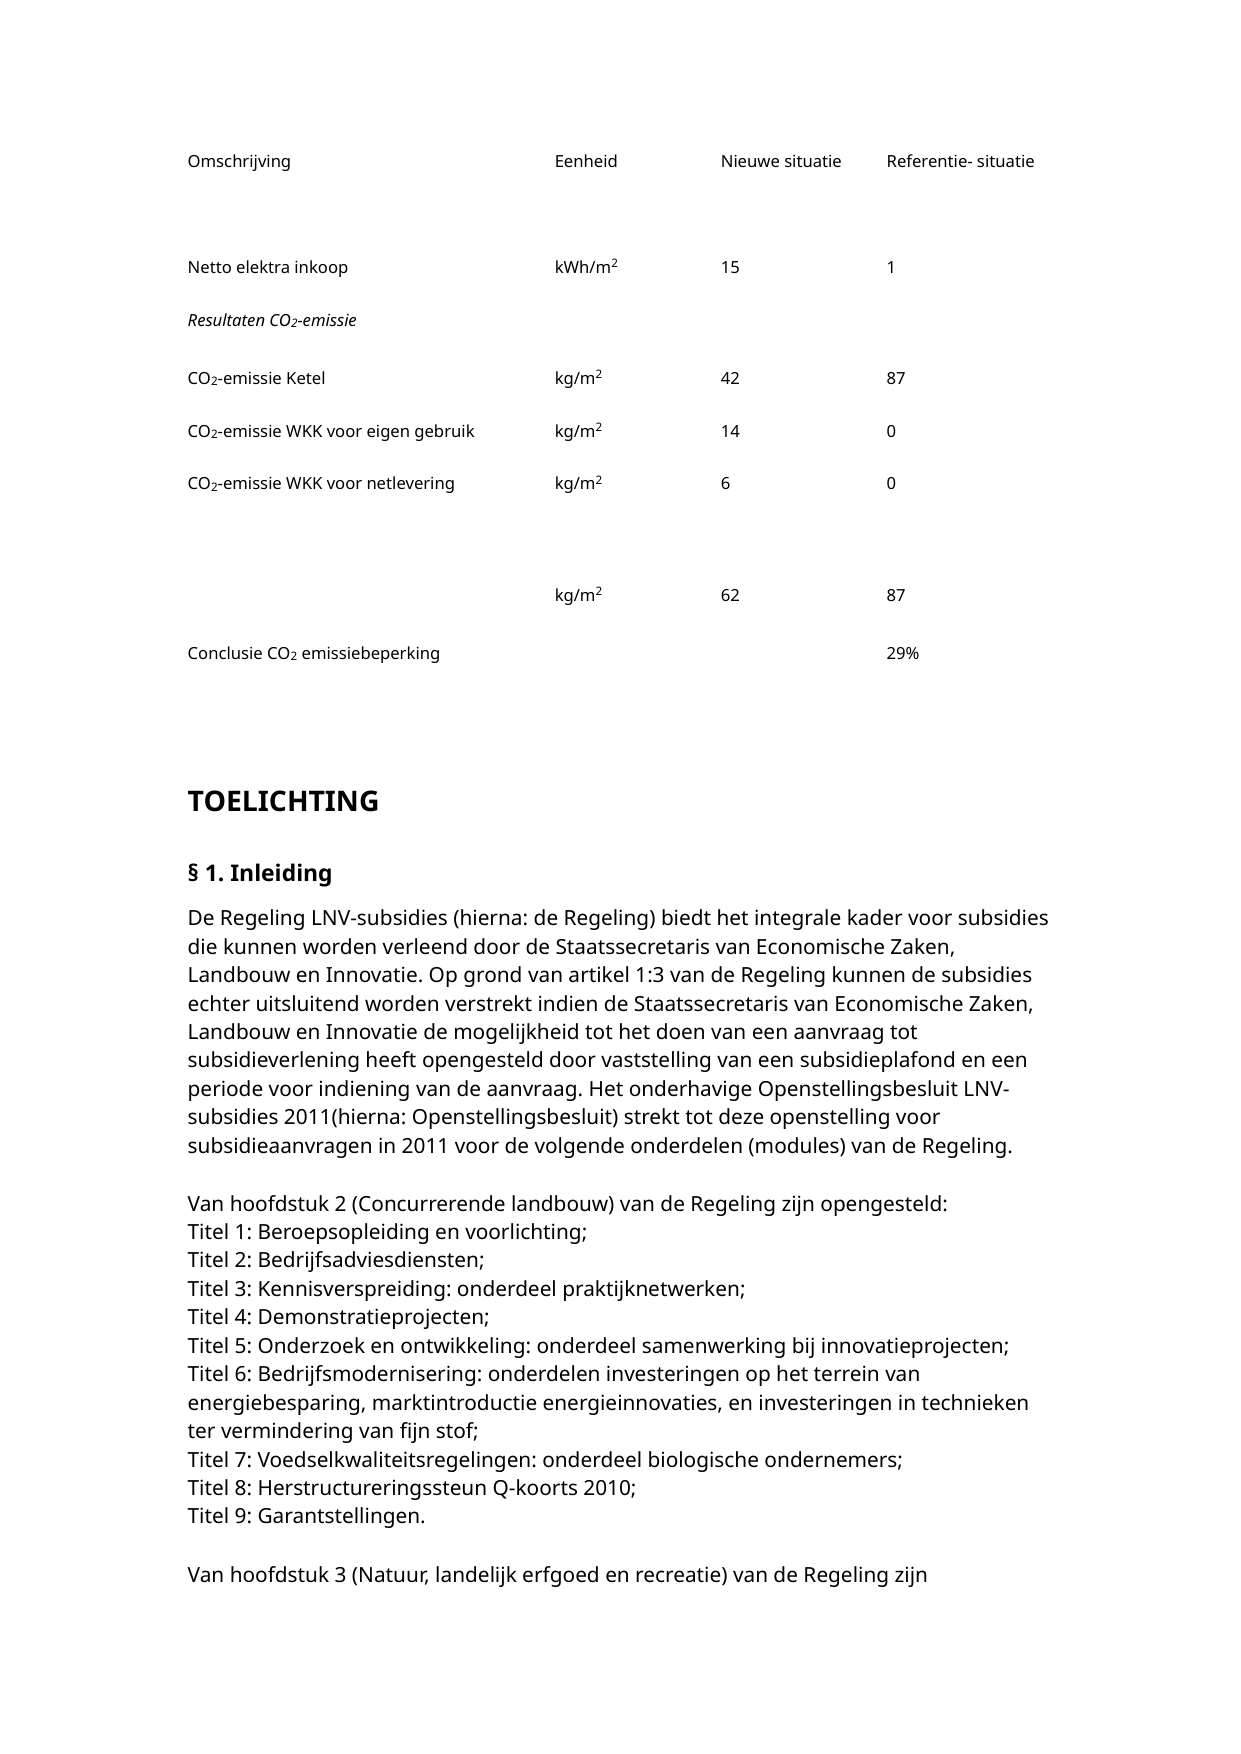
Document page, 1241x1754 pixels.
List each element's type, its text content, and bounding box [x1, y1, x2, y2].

table_cell 42 [721, 367, 886, 419]
table_cell CO2-emissie WKK voor netlevering [188, 472, 554, 525]
table_cell [721, 203, 886, 255]
text Titel 5: Onderzoek en ontwikkeling: onderdeel samenwerking bij innovatieprojecten; [187, 1331, 1053, 1359]
table_cell [555, 525, 721, 583]
table_cell 62 [721, 583, 886, 642]
subtitle TOELICHTING [187, 781, 1053, 819]
table_cell [721, 308, 886, 367]
table_header Omschrijving [188, 150, 554, 203]
text Titel 6: Bedrijfsmodernisering: onderdelen investeringen op het terrein van energiebesparing, marktintroductie energieinnovaties, en investeringen in technieken ter vermindering van fijn stof; [187, 1359, 1053, 1445]
table_cell 15 [721, 255, 886, 308]
table_cell Conclusie CO2 emissiebeperking [188, 642, 554, 700]
table_header Nieuwe situatie [721, 150, 886, 203]
table_header Referentie- situatie [886, 150, 1053, 203]
table_cell 6 [721, 472, 886, 525]
table_cell [188, 525, 554, 583]
text Titel 4: Demonstratieprojecten; [187, 1302, 1053, 1331]
text Titel 1: Beroepsopleiding en voorlichting; [187, 1217, 1053, 1246]
table_cell 29% [886, 642, 1053, 700]
table_cell 0 [886, 419, 1053, 472]
table_cell 87 [886, 367, 1053, 419]
table_cell 87 [886, 583, 1053, 642]
text Van hoofdstuk 2 (Concurrerende landbouw) van de Regeling zijn opengesteld: [187, 1189, 1053, 1217]
table_cell 0 [886, 472, 1053, 525]
table_cell [886, 203, 1053, 255]
table_cell [721, 525, 886, 583]
table_cell [555, 203, 721, 255]
text Titel 9: Garantstellingen. [187, 1502, 1053, 1530]
table_cell [886, 308, 1053, 367]
subtitle § 1. Inleiding [187, 857, 1053, 888]
table_header Eenheid [555, 150, 721, 203]
table_cell [721, 642, 886, 700]
text Titel 3: Kennisverspreiding: onderdeel praktijknetwerken; [187, 1274, 1053, 1302]
table_cell [188, 203, 554, 255]
table_cell kWh/m2 [555, 255, 721, 308]
text Titel 7: Voedselkwaliteitsregelingen: onderdeel biologische ondernemers; [187, 1445, 1053, 1473]
table_cell [555, 642, 721, 700]
table_cell [188, 583, 554, 642]
table_cell kg/m2 [555, 367, 721, 419]
table_cell Netto elektra inkoop [188, 255, 554, 308]
table_cell Resultaten CO2-emissie [188, 308, 554, 367]
table_cell [555, 308, 721, 367]
table_cell 1 [886, 255, 1053, 308]
text Titel 2: Bedrijfsadviesdiensten; [187, 1246, 1053, 1274]
table_cell [886, 525, 1053, 583]
table_cell CO2-emissie WKK voor eigen gebruik [188, 419, 554, 472]
text De Regeling LNV-subsidies (hierna: de Regeling) biedt het integrale kader voor subsidies die kunnen worden verleend door de Staatssecretaris van Economische Zaken, Landbouw en Innovatie. Op grond van artikel 1:3 van de Regeling kunnen de subsidies echter uitsluitend worden verstrekt indien de Staatssecretaris van Economische Zaken, Landbouw en Innovatie de mogelijkheid tot het doen van een aanvraag tot subsidieverlening heeft opengesteld door vaststelling van een subsidieplafond en een periode voor indiening van de aanvraag. Het onderhavige Openstellingsbesluit LNV-subsidies 2011(hierna: Openstellingsbesluit) strekt tot deze openstelling voor subsidieaanvragen in 2011 voor de volgende onderdelen (modules) van de Regeling. [187, 903, 1053, 1159]
table_cell CO2-emissie Ketel [188, 367, 554, 419]
table_cell kg/m2 [555, 583, 721, 642]
table_cell kg/m2 [555, 419, 721, 472]
text Titel 8: Herstructureringssteun Q-koorts 2010; [187, 1473, 1053, 1502]
table_cell 14 [721, 419, 886, 472]
text Van hoofdstuk 3 (Natuur, landelijk erfgoed en recreatie) van de Regeling zijn [187, 1560, 1053, 1588]
table_cell kg/m2 [555, 472, 721, 525]
